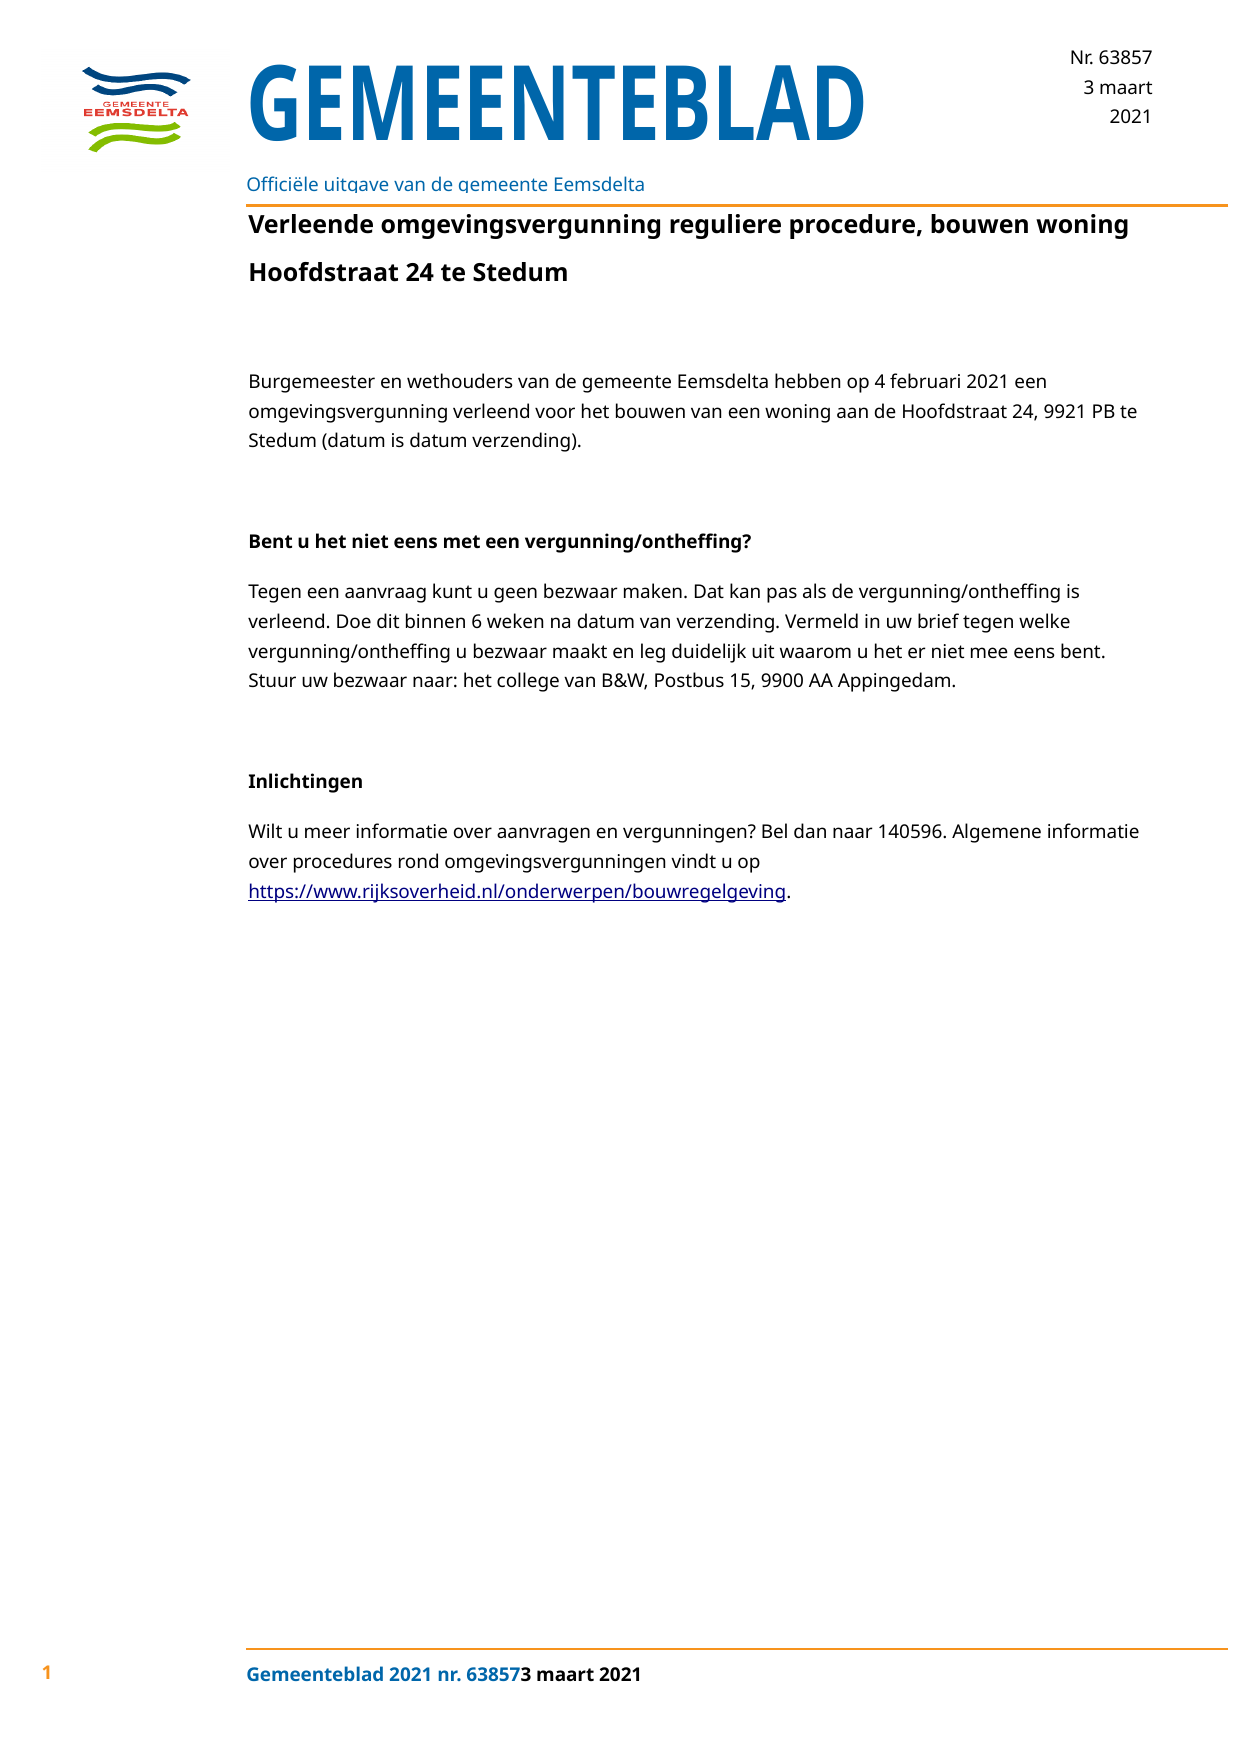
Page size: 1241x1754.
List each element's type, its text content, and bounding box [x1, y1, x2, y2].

text Bent u het niet eens met een vergunning/ontheffing? [248, 528, 1152, 554]
picture [41, 47, 231, 172]
text Inlichtingen [248, 768, 1152, 794]
text Tegen een aanvraag kunt u geen bezwaar maken. Dat kan pas als de vergunning/ontheffing is verleend. Doe dit binnen 6 weken na datum van verzending. Vermeld in uw brief tegen welke vergunning/ontheffing u bezwaar maakt en leg duidelijk uit waarom u het er niet mee eens bent. Stuur uw bezwaar naar: het college van B&W, Postbus 15, 9900 AA Appingedam. [248, 579, 1152, 693]
text Verleende omgevingsvergunning reguliere procedure, bouwen woning Hoofdstraat 24 te Stedum [248, 207, 1152, 288]
text Wilt u meer informatie over aanvragen en vergunningen? Bel dan naar 140596. Algemene informatie over procedures rond omgevingsvergunningen vindt u op https://www.rijksoverheid.nl/onderwerpen/bouwregelgeving. [248, 819, 1152, 904]
text Burgemeester en wethouders van de gemeente Eemsdelta hebben op 4 februari 2021 een omgevingsvergunning verleend voor het bouwen van een woning aan de Hoofdstraat 24, 9921 PB te Stedum (datum is datum verzending). [248, 368, 1152, 453]
